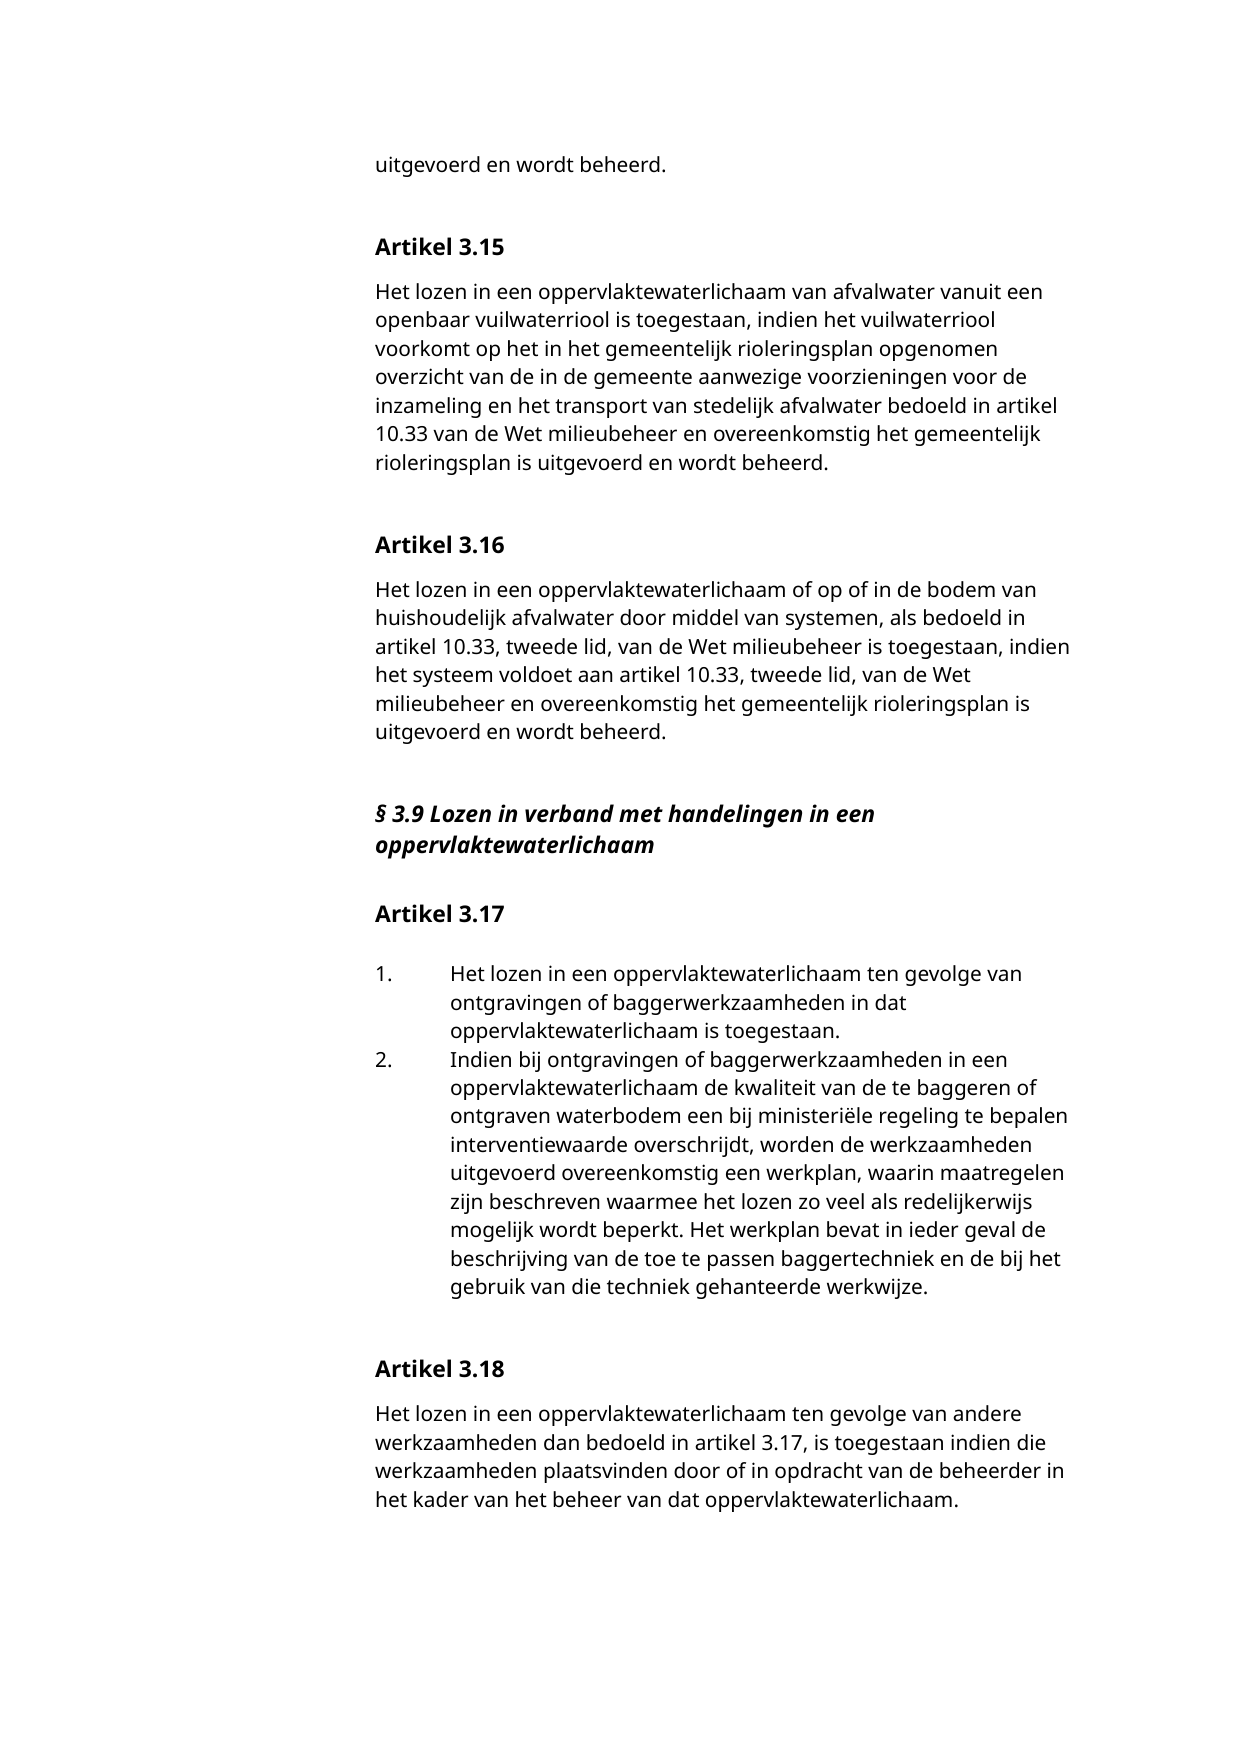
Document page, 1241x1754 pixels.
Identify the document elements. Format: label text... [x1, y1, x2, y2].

text Het lozen in een oppervlaktewaterlichaam ten gevolge van andere werkzaamheden dan bedoeld in artikel 3.17, is toegestaan indien die werkzaamheden plaatsvinden door of in opdracht van de beheerder in het kader van het beheer van dat oppervlaktewaterlichaam. [375, 1399, 1090, 1513]
text Het lozen in een oppervlaktewaterlichaam of op of in de bodem van huishoudelijk afvalwater door middel van systemen, als bedoeld in artikel 10.33, tweede lid, van de Wet milieubeheer is toegestaan, indien het systeem voldoet aan artikel 10.33, tweede lid, van de Wet milieubeheer en overeenkomstig het gemeentelijk rioleringsplan is uitgevoerd en wordt beheerd. [375, 575, 1090, 746]
text uitgevoerd en wordt beheerd. [375, 150, 1090, 178]
list Het lozen in een oppervlaktewaterlichaam ten gevolge van ontgravingen of baggerwerkzaamheden in dat oppervlaktewaterlichaam is toegestaan. [375, 959, 1090, 1045]
subtitle Artikel 3.15 [375, 231, 1090, 262]
text Het lozen in een oppervlaktewaterlichaam van afvalwater vanuit een openbaar vuilwaterriool is toegestaan, indien het vuilwaterriool voorkomt op het in het gemeentelijk rioleringsplan opgenomen overzicht van de in de gemeente aanwezige voorzieningen voor de inzameling en het transport van stedelijk afvalwater bedoeld in artikel 10.33 van de Wet milieubeheer en overeenkomstig het gemeentelijk rioleringsplan is uitgevoerd en wordt beheerd. [375, 277, 1090, 476]
subtitle Artikel 3.17 [375, 898, 1090, 929]
list Indien bij ontgravingen of baggerwerkzaamheden in een oppervlaktewaterlichaam de kwaliteit van de te baggeren of ontgraven waterbodem een bij ministeriële regeling te bepalen interventiewaarde overschrijdt, worden de werkzaamheden uitgevoerd overeenkomstig een werkplan, waarin maatregelen zijn beschreven waarmee het lozen zo veel als redelijkerwijs mogelijk wordt beperkt. Het werkplan bevat in ieder geval de beschrijving van de toe te passen baggertechniek en de bij het gebruik van die techniek gehanteerde werkwijze. [375, 1045, 1090, 1301]
subtitle § 3.9 Lozen in verband met handelingen in een oppervlaktewaterlichaam [375, 798, 1090, 861]
subtitle Artikel 3.18 [375, 1353, 1090, 1384]
subtitle Artikel 3.16 [375, 529, 1090, 560]
